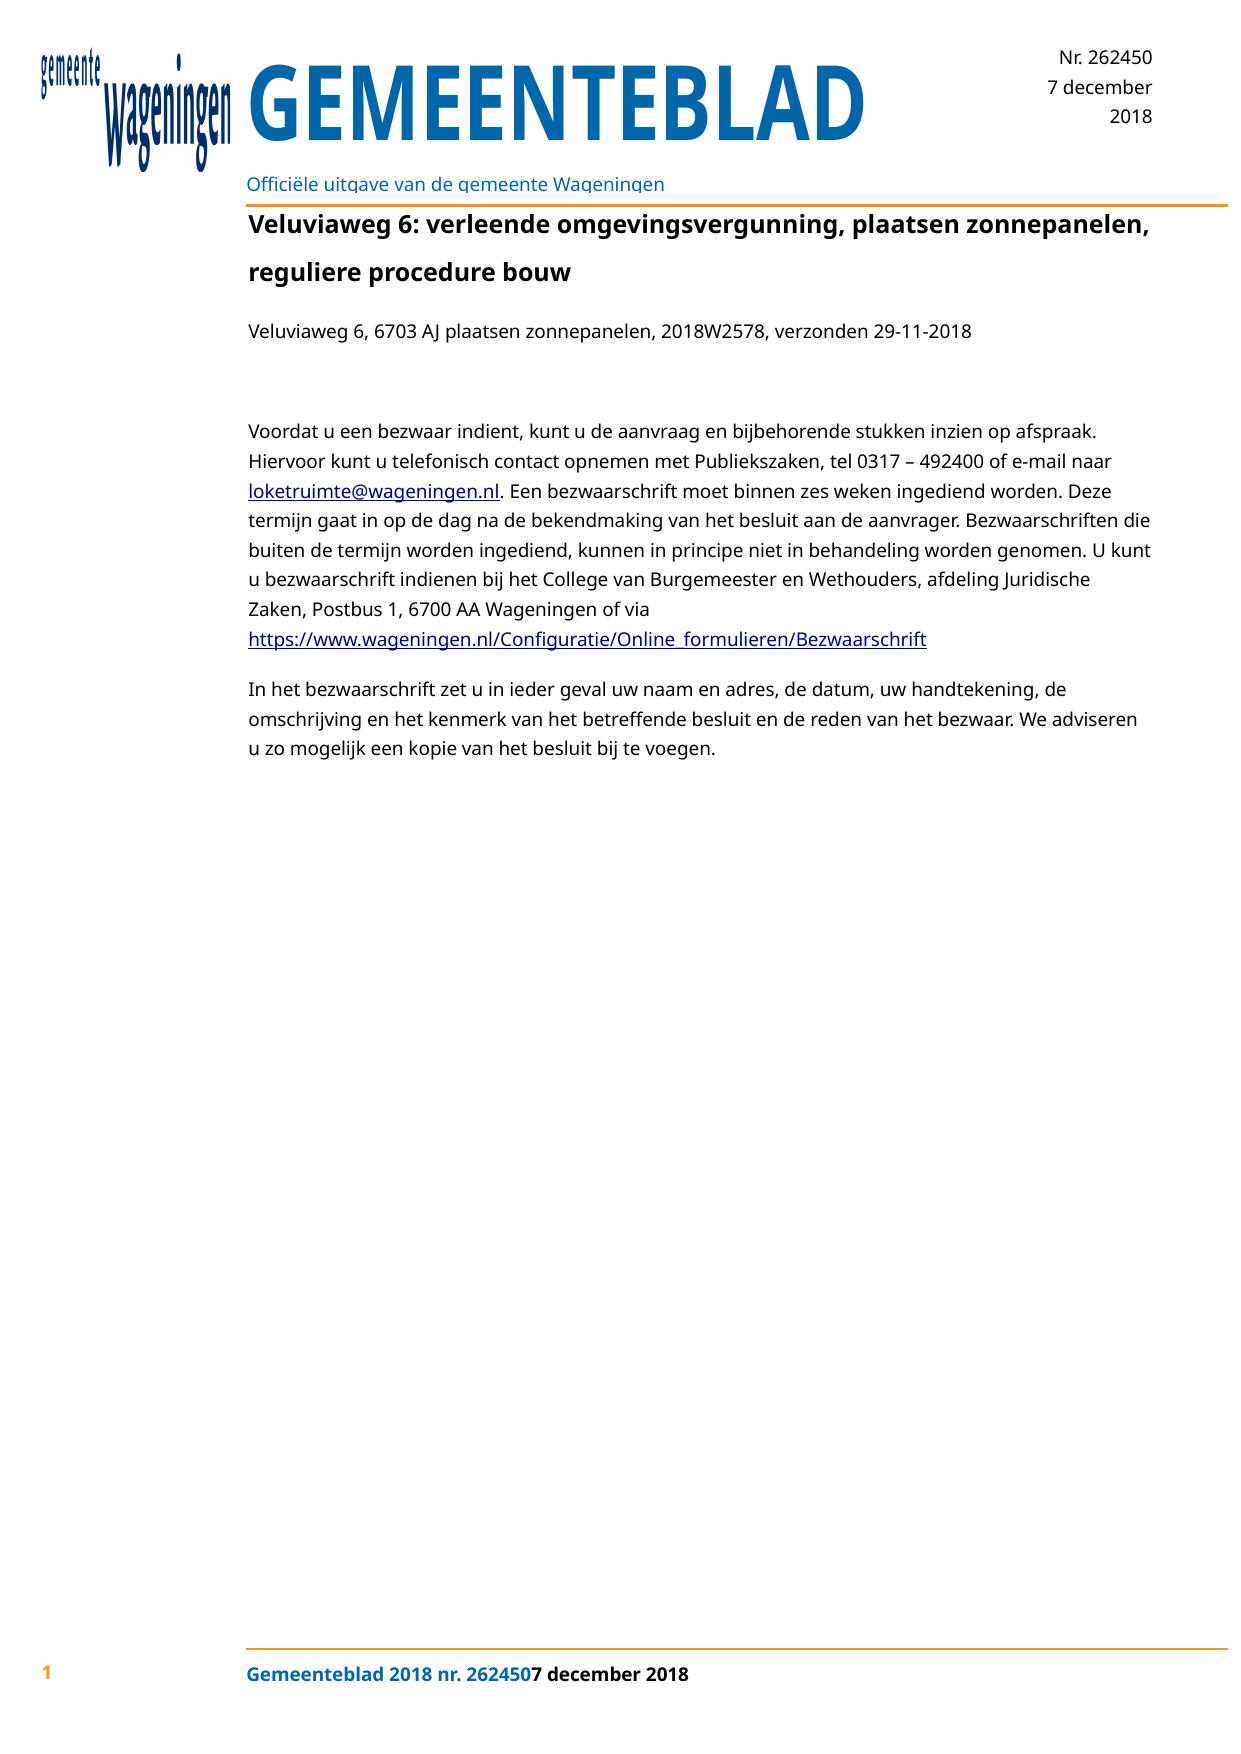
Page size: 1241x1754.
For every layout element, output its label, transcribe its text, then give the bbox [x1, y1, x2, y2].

text Veluviaweg 6: verleende omgevingsvergunning, plaatsen zonnepanelen, reguliere procedure bouw [248, 207, 1152, 288]
text Voordat u een bezwaar indient, kunt u de aanvraag en bijbehorende stukken inzien op afspraak. Hiervoor kunt u telefonisch contact opnemen met Publiekszaken, tel 0317 – 492400 of e-mail naar loketruimte@wageningen.nl. Een bezwaarschrift moet binnen zes weken ingediend worden. Deze termijn gaat in op de dag na de bekendmaking van het besluit aan de aanvrager. Bezwaarschriften die buiten de termijn worden ingediend, kunnen in principe niet in behandeling worden genomen. U kunt u bezwaarschrift indienen bij het College van Burgemeester en Wethouders, afdeling Juridische Zaken, Postbus 1, 6700 AA Wageningen of via https://www.wageningen.nl/Configuratie/Online_formulieren/Bezwaarschrift [248, 419, 1152, 652]
picture [41, 47, 231, 172]
text Veluviaweg 6, 6703 AJ plaatsen zonnepanelen, 2018W2578, verzonden 29-11-2018 [248, 318, 1152, 344]
text In het bezwaarschrift zet u in ieder geval uw naam en adres, de datum, uw handtekening, de omschrijving en het kenmerk van het betreffende besluit en de reden van het bezwaar. We adviseren u zo mogelijk een kopie van het besluit bij te voegen. [248, 676, 1152, 761]
